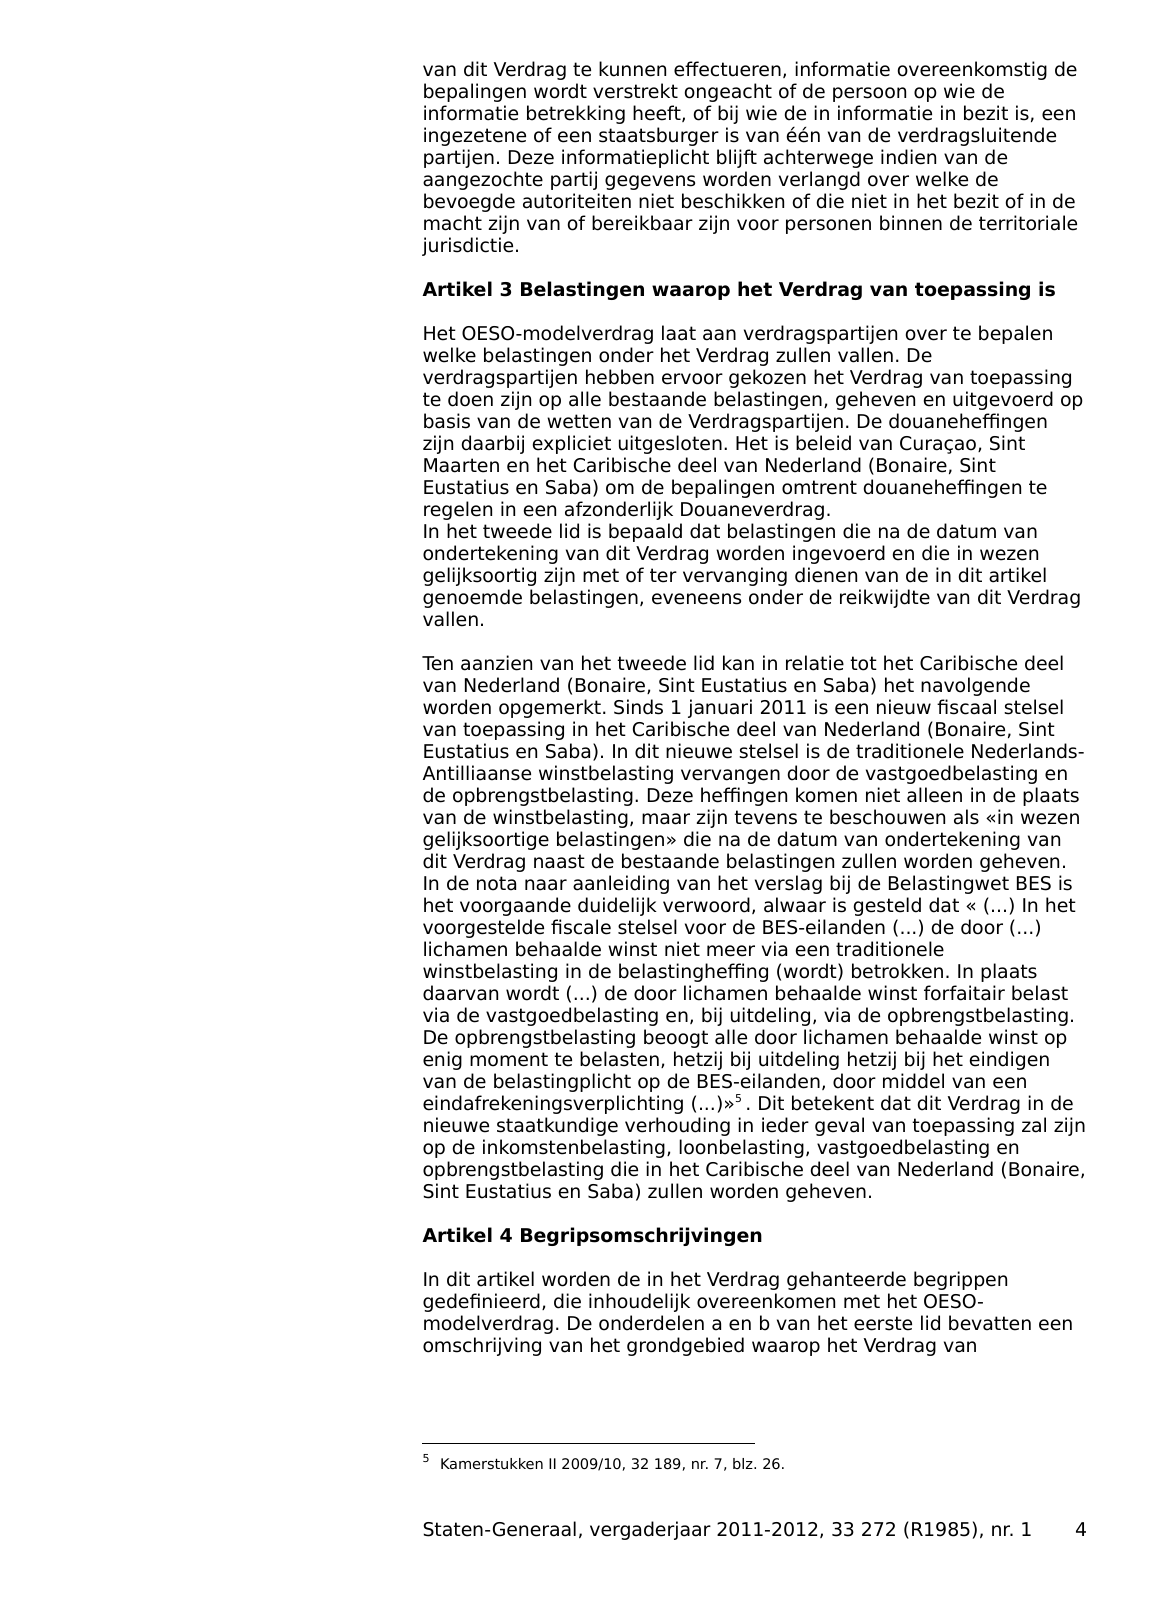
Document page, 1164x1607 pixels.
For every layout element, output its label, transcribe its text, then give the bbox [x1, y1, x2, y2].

text Ten aanzien van het tweede lid kan in relatie tot het Caribische deel van Nederland (Bonaire, Sint Eustatius en Saba) het navolgende worden opgemerkt. Sinds 1 januari 2011 is een nieuw fiscaal stelsel van toepassing in het Caribische deel van Nederland (Bonaire, Sint Eustatius en Saba). In dit nieuwe stelsel is de traditionele Nederlands-Antilliaanse winstbelasting vervangen door de vastgoedbelasting en de opbrengstbelasting. Deze heffingen komen niet alleen in de plaats van de winstbelasting, maar zijn tevens te beschouwen als «in wezen gelijksoortige belastingen» die na de datum van ondertekening van dit Verdrag naast de bestaande belastingen zullen worden geheven. In de nota naar aanleiding van het verslag bij de Belastingwet BES is het voorgaande duidelijk verwoord, alwaar is gesteld dat « (...) In het voorgestelde fiscale stelsel voor de BES-eilanden (...) de door (...) lichamen behaalde winst niet meer via een traditionele winstbelasting in de belastingheffing (wordt) betrokken. In plaats daarvan wordt (...) de door lichamen behaalde winst forfaitair belast via de vastgoedbelasting en, bij uitdeling, via de opbrengstbelasting. De opbrengstbelasting beoogt alle door lichamen behaalde winst op enig moment te belasten, hetzij bij uitdeling hetzij bij het eindigen van de belastingplicht op de BES-eilanden, door middel van een eindafrekeningsverplichting (...)». Dit betekent dat dit Verdrag in de nieuwe staatkundige verhouding in ieder geval van toepassing zal zijn op de inkomstenbelasting, loonbelasting, vastgoedbelasting en opbrengstbelasting die in het Caribische deel van Nederland (Bonaire, Sint Eustatius en Saba) zullen worden geheven. [422, 653, 1087, 1203]
subtitle Artikel 3 Belastingen waarop het Verdrag van toepassing is [422, 279, 1087, 301]
text In het tweede lid is bepaald dat belastingen die na de datum van ondertekening van dit Verdrag worden ingevoerd en die in wezen gelijksoortig zijn met of ter vervanging dienen van de in dit artikel genoemde belastingen, eveneens onder de reikwijdte van dit Verdrag vallen. [422, 521, 1087, 631]
text Kamerstukken II 2009/10, 32 189, nr. 7, blz. 26. [422, 1452, 1087, 1474]
text Het OESO-modelverdrag laat aan verdragspartijen over te bepalen welke belastingen onder het Verdrag zullen vallen. De verdragspartijen hebben ervoor gekozen het Verdrag van toepassing te doen zijn op alle bestaande belastingen, geheven en uitgevoerd op basis van de wetten van de Verdragspartijen. De douaneheffingen zijn daarbij expliciet uitgesloten. Het is beleid van Curaçao, Sint Maarten en het Caribische deel van Nederland (Bonaire, Sint Eustatius en Saba) om de bepalingen omtrent douaneheffingen te regelen in een afzonderlijk Douaneverdrag. [422, 323, 1087, 521]
subtitle Artikel 4 Begripsomschrijvingen [422, 1225, 1087, 1247]
text van dit Verdrag te kunnen effectueren, informatie overeenkomstig de bepalingen wordt verstrekt ongeacht of de persoon op wie de informatie betrekking heeft, of bij wie de in informatie in bezit is, een ingezetene of een staatsburger is van één van de verdragsluitende partijen. Deze informatieplicht blijft achterwege indien van de aangezochte partij gegevens worden verlangd over welke de bevoegde autoriteiten niet beschikken of die niet in het bezit of in de macht zijn van of bereikbaar zijn voor personen binnen de territoriale jurisdictie. [422, 59, 1087, 257]
text In dit artikel worden de in het Verdrag gehanteerde begrippen gedefinieerd, die inhoudelijk overeenkomen met het OESO-modelverdrag. De onderdelen a en b van het eerste lid bevatten een omschrijving van het grondgebied waarop het Verdrag van [422, 1269, 1087, 1357]
